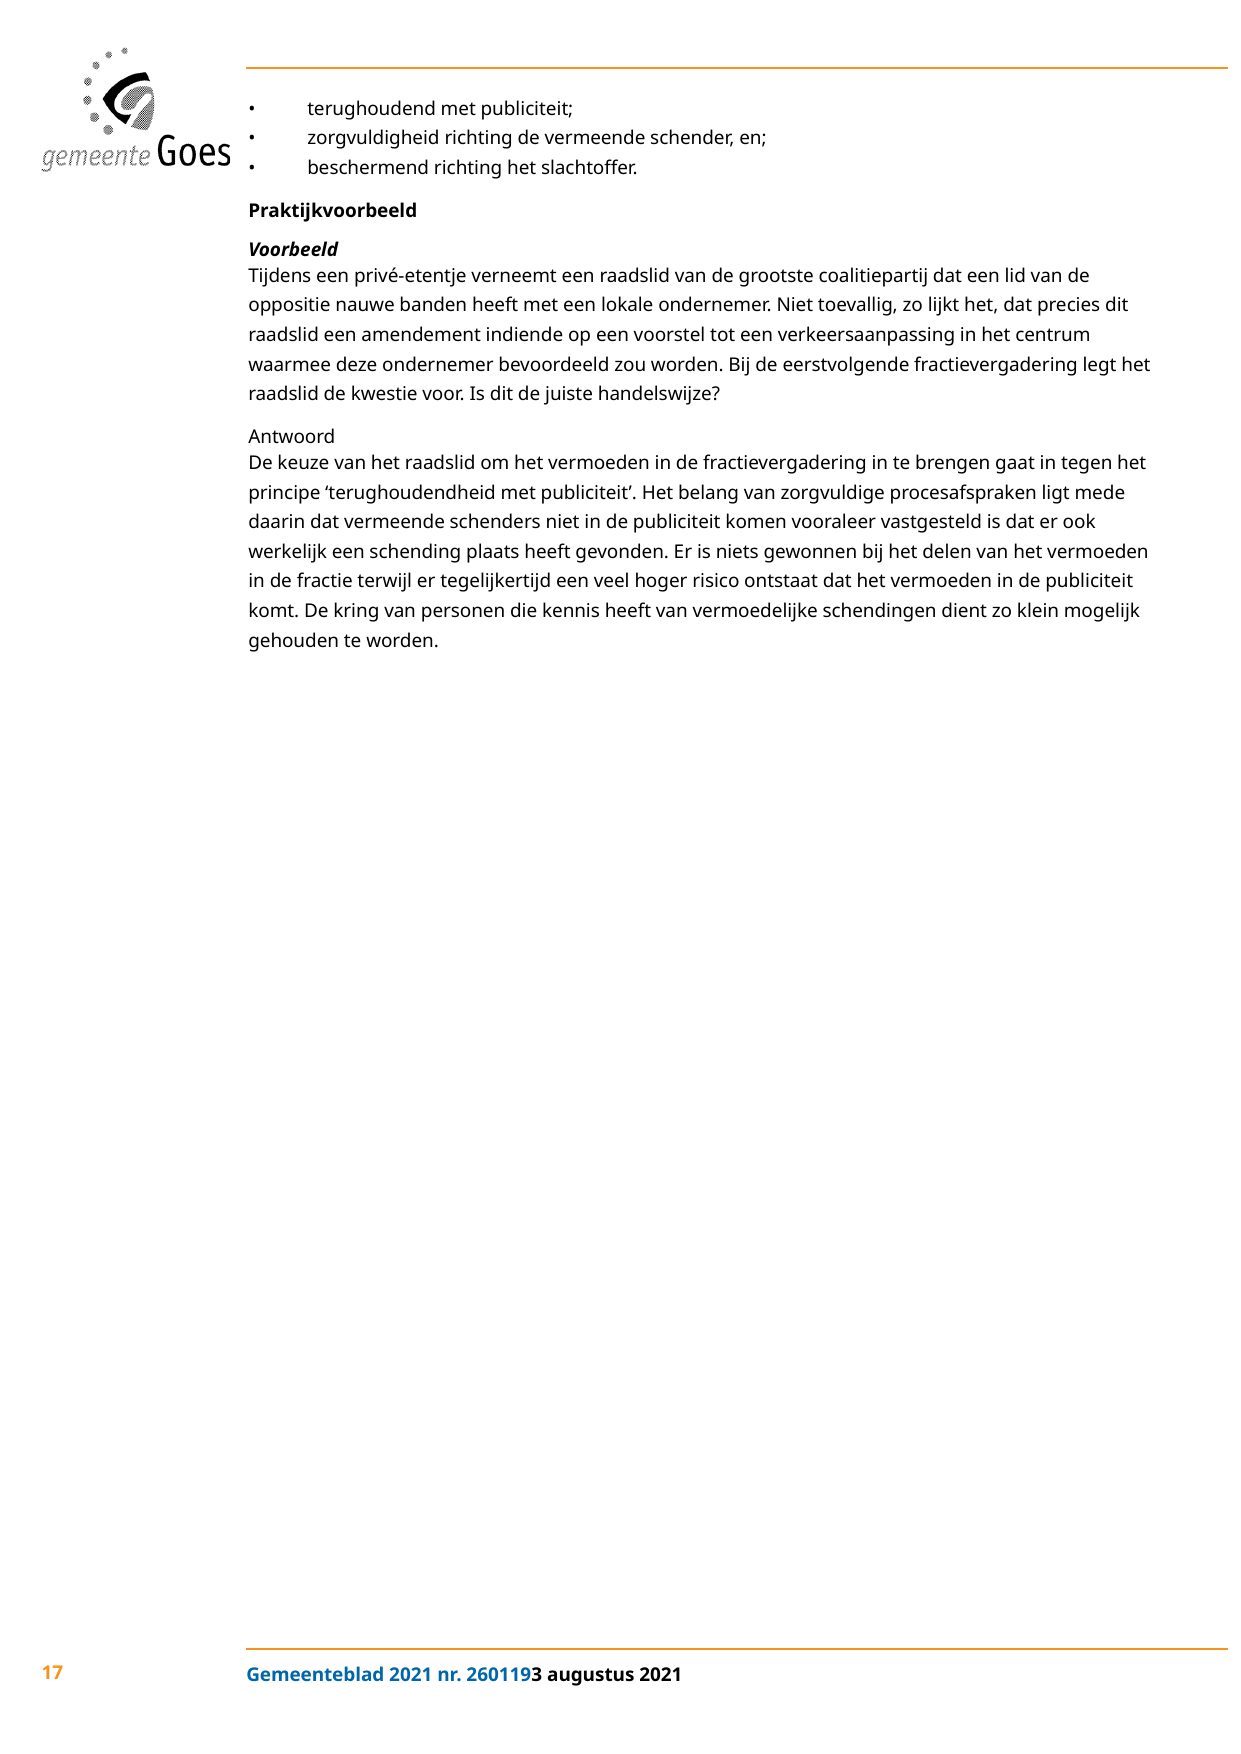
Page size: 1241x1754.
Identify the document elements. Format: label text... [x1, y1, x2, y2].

list zorgvuldigheid richting de vermeende schender, en; [248, 124, 1152, 150]
picture [41, 47, 231, 172]
text De keuze van het raadslid om het vermoeden in de fractievergadering in te brengen gaat in tegen het principe ‘terughoudendheid met publiciteit’. Het belang van zorgvuldige procesafspraken ligt mede daarin dat vermeende schenders niet in de publiciteit komen vooraleer vastgesteld is dat er ook werkelijk een schending plaats heeft gevonden. Er is niets gewonnen bij het delen van het vermoeden in de fractie terwijl er tegelijkertijd een veel hoger risico ontstaat dat het vermoeden in de publiciteit komt. De kring van personen die kennis heeft van vermoedelijke schendingen dient zo klein mogelijk gehouden te worden. [248, 449, 1152, 652]
text Tijdens een privé-etentje verneemt een raadslid van de grootste coalitiepartij dat een lid van de oppositie nauwe banden heeft met een lokale ondernemer. Niet toevallig, zo lijkt het, dat precies dit raadslid een amendement indiende op een voorstel tot een verkeersaanpassing in het centrum waarmee deze ondernemer bevoordeeld zou worden. Bij de eerstvolgende fractievergadering legt het raadslid de kwestie voor. Is dit de juiste handelswijze? [248, 262, 1152, 406]
text Antwoord [248, 423, 1152, 449]
list beschermend richting het slachtoffer. [248, 154, 1152, 180]
text Voorbeeld [248, 236, 1152, 262]
list terughoudend met publiciteit; [248, 95, 1152, 121]
text Praktijkvoorbeeld [248, 197, 1152, 223]
